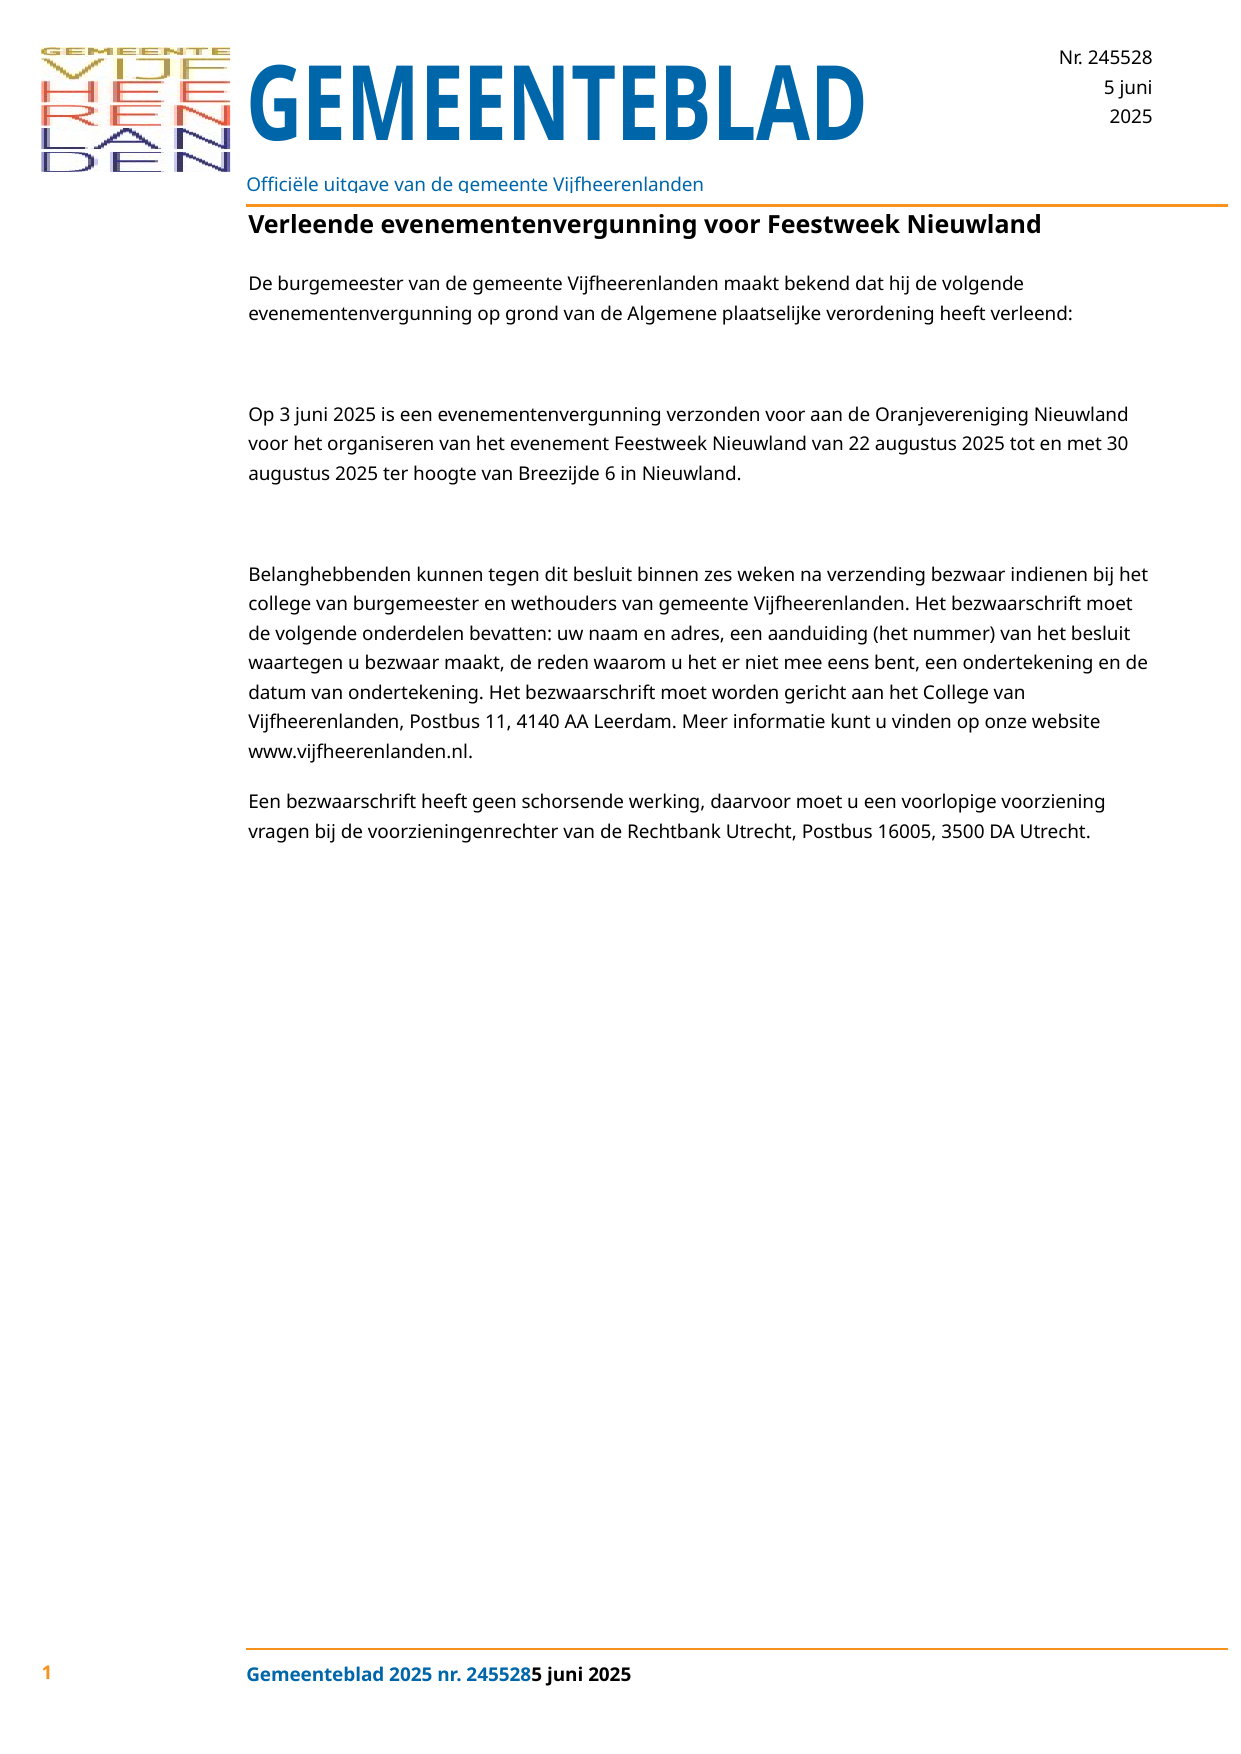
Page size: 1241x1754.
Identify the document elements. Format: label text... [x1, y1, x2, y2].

picture [41, 47, 231, 172]
text De burgemeester van de gemeente Vijfheerenlanden maakt bekend dat hij de volgende evenementenvergunning op grond van de Algemene plaatselijke verordening heeft verleend: [248, 270, 1152, 326]
text Belanghebbenden kunnen tegen dit besluit binnen zes weken na verzending bezwaar indienen bij het college van burgemeester en wethouders van gemeente Vijfheerenlanden. Het bezwaarschrift moet de volgende onderdelen bevatten: uw naam en adres, een aanduiding (het nummer) van het besluit waartegen u bezwaar maakt, de reden waarom u het er niet mee eens bent, een ondertekening en de datum van ondertekening. Het bezwaarschrift moet worden gericht aan het College van Vijfheerenlanden, Postbus 11, 4140 AA Leerdam. Meer informatie kunt u vinden op onze website www.vijfheerenlanden.nl. [248, 561, 1152, 764]
text Op 3 juni 2025 is een evenementenvergunning verzonden voor aan de Oranjevereniging Nieuwland voor het organiseren van het evenement Feestweek Nieuwland van 22 augustus 2025 tot en met 30 augustus 2025 ter hoogte van Breezijde 6 in Nieuwland. [248, 401, 1152, 486]
text Een bezwaarschrift heeft geen schorsende werking, daarvoor moet u een voorlopige voorziening vragen bij de voorzieningenrechter van de Rechtbank Utrecht, Postbus 16005, 3500 DA Utrecht. [248, 789, 1152, 844]
text Verleende evenementenvergunning voor Feestweek Nieuwland [248, 207, 1152, 241]
